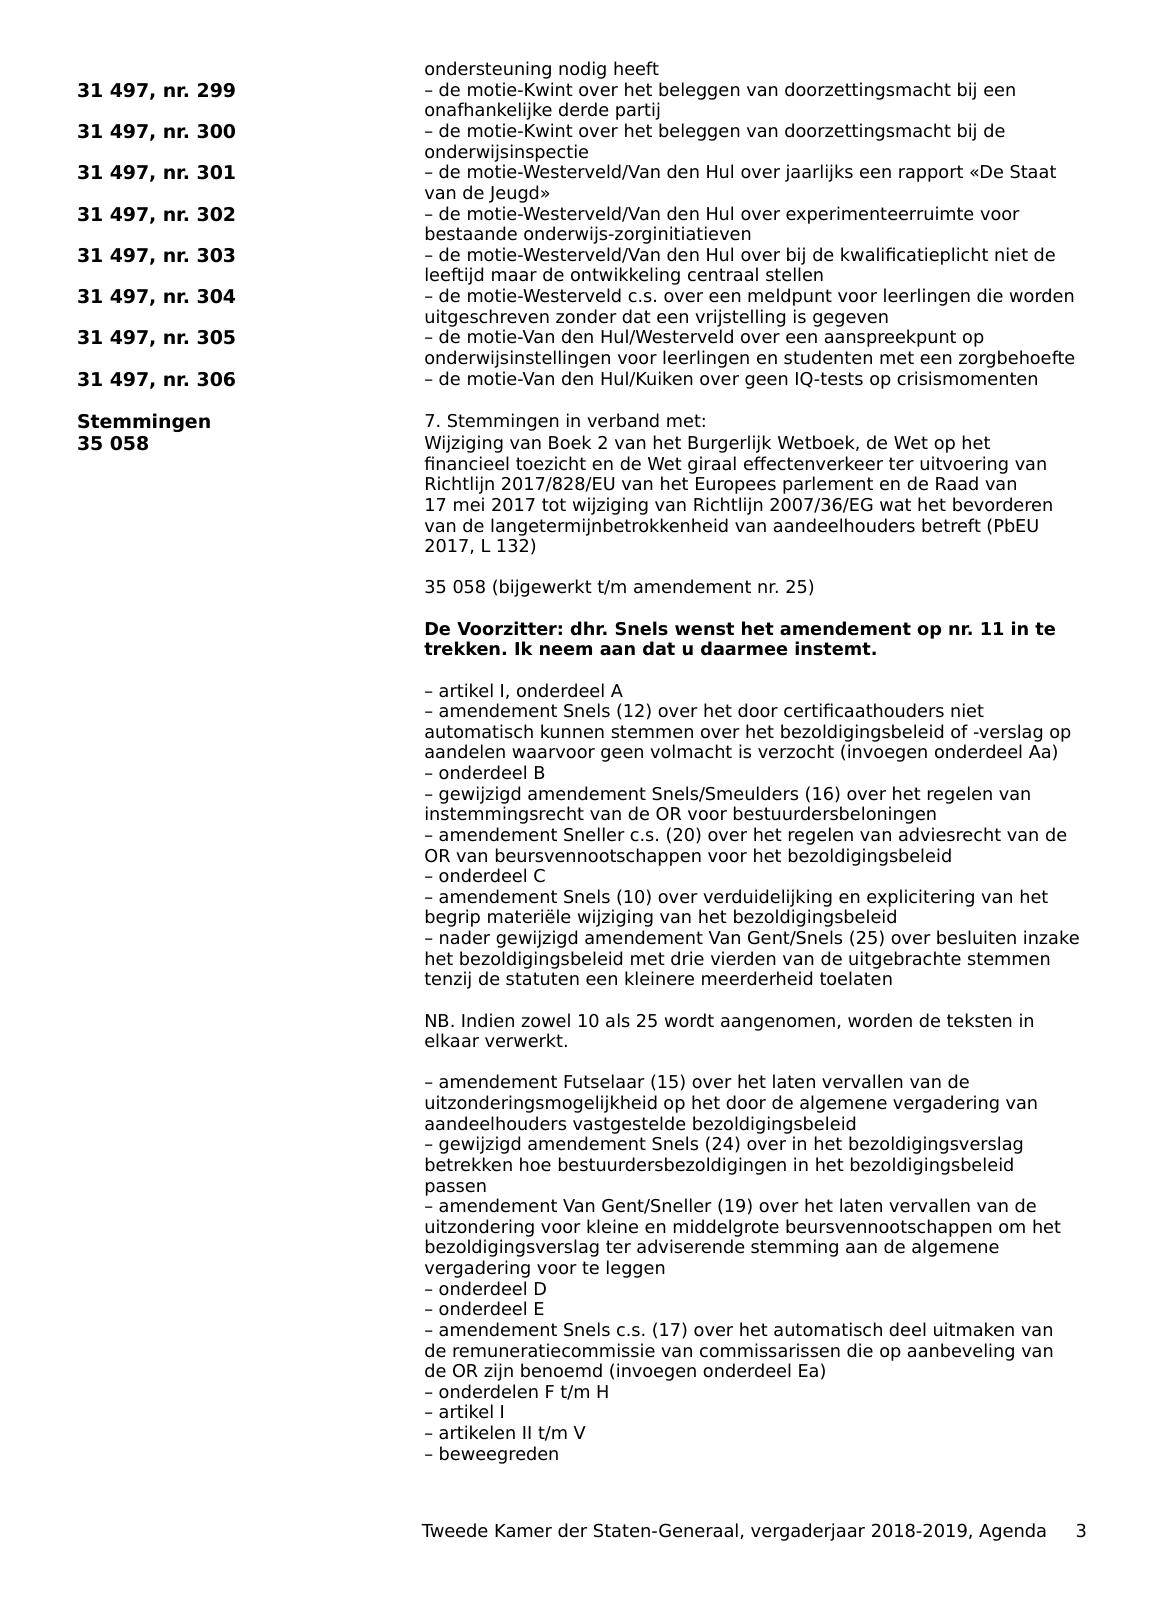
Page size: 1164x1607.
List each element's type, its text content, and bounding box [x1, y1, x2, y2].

table_cell [401, 928, 418, 990]
table_cell [401, 1011, 418, 1052]
table_cell [77, 59, 401, 80]
table_cell [401, 660, 418, 681]
table_cell 31 497, nr. 301 [77, 162, 401, 203]
table_cell – de motie-Kwint over het beleggen van doorzettingsmacht bij een onafhankelijke derde partij [418, 80, 1087, 121]
table_cell – onderdeel E [418, 1299, 1087, 1320]
table_cell 31 497, nr. 303 [77, 245, 401, 286]
table_cell [401, 557, 418, 577]
table_cell [401, 619, 418, 660]
table_cell [77, 990, 401, 1011]
table_cell – de motie-Van den Hul/Kuiken over geen IQ-tests op crisismomenten [418, 369, 1087, 390]
table_cell – de motie-Westerveld c.s. over een meldpunt voor leerlingen die worden uitgeschreven zonder dat een vrijstelling is gegeven [418, 286, 1087, 327]
table_cell [401, 763, 418, 784]
table_cell [401, 1444, 418, 1464]
table_cell De Voorzitter: dhr. Snels wenst het amendement op nr. 11 in te trekken. Ik neem aan dat u daarmee instemt. [418, 619, 1087, 660]
table_cell [401, 1423, 418, 1444]
table_cell 31 497, nr. 302 [77, 204, 401, 245]
table_cell [77, 1444, 401, 1464]
table_cell [401, 327, 418, 368]
table_cell Wijziging van Boek 2 van het Burgerlijk Wetboek, de Wet op het financieel toezicht en de Wet giraal effectenverkeer ter uitvoering van Richtlijn 2017/828/EU van het Europees parlement en de Raad van 17 mei 2017 tot wijziging van Richtlijn 2007/36/EG wat het bevorderen van de langetermijnbetrokkenheid van aandeelhouders betreft (PbEU 2017, L 132) [418, 433, 1087, 557]
table_cell – nader gewijzigd amendement Van Gent/Snels (25) over besluiten inzake het bezoldigingsbeleid met drie vierden van de uitgebrachte stemmen tenzij de statuten een kleinere meerderheid toelaten [418, 928, 1087, 990]
table_cell [401, 1073, 418, 1134]
table_cell [401, 1320, 418, 1382]
table_cell – amendement Sneller c.s. (20) over het regelen van adviesrecht van de OR van beursvennootschappen voor het bezoldigingsbeleid [418, 825, 1087, 866]
table_cell – de motie-Westerveld/Van den Hul over bij de kwalificatieplicht niet de leeftijd maar de ontwikkeling centraal stellen [418, 245, 1087, 286]
table_cell – gewijzigd amendement Snels/Smeulders (16) over het regelen van instemmingsrecht van de OR voor bestuurdersbeloningen [418, 784, 1087, 825]
table_cell [401, 204, 418, 245]
table_cell – onderdeel D [418, 1279, 1087, 1299]
table_cell [401, 701, 418, 763]
table_cell 31 497, nr. 299 [77, 80, 401, 121]
table_cell [401, 121, 418, 162]
table_cell – amendement Snels c.s. (17) over het automatisch deel uitmaken van de remuneratiecommissie van commissarissen die op aanbeveling van de OR zijn benoemd (invoegen onderdeel Ea) [418, 1320, 1087, 1382]
table_cell [77, 578, 401, 598]
table_cell [401, 578, 418, 598]
table_cell [77, 825, 401, 866]
table_cell [418, 990, 1087, 1011]
table_cell – amendement Snels (12) over het door certificaathouders niet automatisch kunnen stemmen over het bezoldigingsbeleid of -verslag op aandelen waarvoor geen volmacht is verzocht (invoegen onderdeel Aa) [418, 701, 1087, 763]
table_cell [401, 825, 418, 866]
table_cell – onderdeel B [418, 763, 1087, 784]
table_cell [77, 701, 401, 763]
table_cell – amendement Futselaar (15) over het laten vervallen van de uitzonderingsmogelijkheid op het door de algemene vergadering van aandeelhouders vastgestelde bezoldigingsbeleid [418, 1073, 1087, 1134]
table_cell – artikelen II t/m V [418, 1423, 1087, 1444]
table_cell [401, 681, 418, 701]
table_cell [401, 162, 418, 203]
table_cell 31 497, nr. 305 [77, 327, 401, 368]
table_cell [77, 1423, 401, 1444]
table_cell – onderdeel C [418, 866, 1087, 887]
table_cell [418, 598, 1087, 619]
table_cell 31 497, nr. 304 [77, 286, 401, 327]
table_cell NB. Indien zowel 10 als 25 wordt aangenomen, worden de teksten in elkaar verwerkt. [418, 1011, 1087, 1052]
table_cell [418, 390, 1087, 411]
table_cell 31 497, nr. 306 [77, 369, 401, 390]
table_cell [77, 866, 401, 887]
table_cell [77, 784, 401, 825]
table_cell – de motie-Westerveld/Van den Hul over jaarlijks een rapport «De Staat van de Jeugd» [418, 162, 1087, 203]
table_cell [401, 1382, 418, 1402]
table_cell [401, 59, 418, 80]
table_cell [418, 1052, 1087, 1072]
table_cell [77, 928, 401, 990]
table_cell [401, 1196, 418, 1279]
table_cell – onderdelen F t/m H [418, 1382, 1087, 1402]
table_cell [77, 1382, 401, 1402]
table_cell [77, 619, 401, 660]
table_cell [77, 1403, 401, 1423]
table_cell [77, 1299, 401, 1320]
table_cell [77, 1073, 401, 1134]
table_cell [77, 598, 401, 619]
table_cell [77, 1052, 401, 1072]
table_cell 35 058 (bijgewerkt t/m amendement nr. 25) [418, 578, 1087, 598]
table_cell [77, 660, 401, 681]
table_cell [77, 1134, 401, 1196]
table_cell 31 497, nr. 300 [77, 121, 401, 162]
table_cell [77, 763, 401, 784]
table_cell [401, 598, 418, 619]
table_cell [401, 245, 418, 286]
table_cell – de motie-Kwint over het beleggen van doorzettingsmacht bij de onderwijsinspectie [418, 121, 1087, 162]
table_cell – de motie-Van den Hul/Westerveld over een aanspreekpunt op onderwijsinstellingen voor leerlingen en studenten met een zorgbehoefte [418, 327, 1087, 368]
table_cell Stemmingen [77, 411, 401, 433]
table_cell [401, 286, 418, 327]
table_cell [401, 887, 418, 928]
table_cell [401, 433, 418, 557]
table_cell – beweegreden [418, 1444, 1087, 1464]
table_cell – amendement Snels (10) over verduidelijking en explicitering van het begrip materiële wijziging van het bezoldigingsbeleid [418, 887, 1087, 928]
table_cell [418, 557, 1087, 577]
table_cell [77, 390, 401, 411]
table_cell – amendement Van Gent/Sneller (19) over het laten vervallen van de uitzondering voor kleine en middelgrote beursvennootschappen om het bezoldigingsverslag ter adviserende stemming aan de algemene vergadering voor te leggen [418, 1196, 1087, 1279]
table_cell [401, 866, 418, 887]
table_cell [77, 557, 401, 577]
table_cell [401, 1299, 418, 1320]
table_cell [418, 660, 1087, 681]
table_cell 7. Stemmingen in verband met: [418, 411, 1087, 433]
table_cell [401, 80, 418, 121]
table_cell [77, 1196, 401, 1279]
table_cell – de motie-Westerveld/Van den Hul over experimenteerruimte voor bestaande onderwijs-zorginitiatieven [418, 204, 1087, 245]
table_cell [401, 1403, 418, 1423]
table_cell [77, 1011, 401, 1052]
table_cell [401, 390, 418, 411]
table_cell [77, 1320, 401, 1382]
table_cell [401, 1279, 418, 1299]
table_cell – artikel I, onderdeel A [418, 681, 1087, 701]
table_cell 35 058 [77, 433, 401, 557]
table_cell – artikel I [418, 1403, 1087, 1423]
table_cell [401, 1134, 418, 1196]
table_cell ondersteuning nodig heeft [418, 59, 1087, 80]
table_cell [77, 681, 401, 701]
table_cell [401, 1052, 418, 1072]
table_cell [77, 1279, 401, 1299]
table_cell [77, 887, 401, 928]
table_cell – gewijzigd amendement Snels (24) over in het bezoldigingsverslag betrekken hoe bestuurdersbezoldigingen in het bezoldigingsbeleid passen [418, 1134, 1087, 1196]
table_cell [401, 784, 418, 825]
table_cell [401, 411, 418, 433]
table_cell [401, 990, 418, 1011]
table_cell [401, 369, 418, 390]
